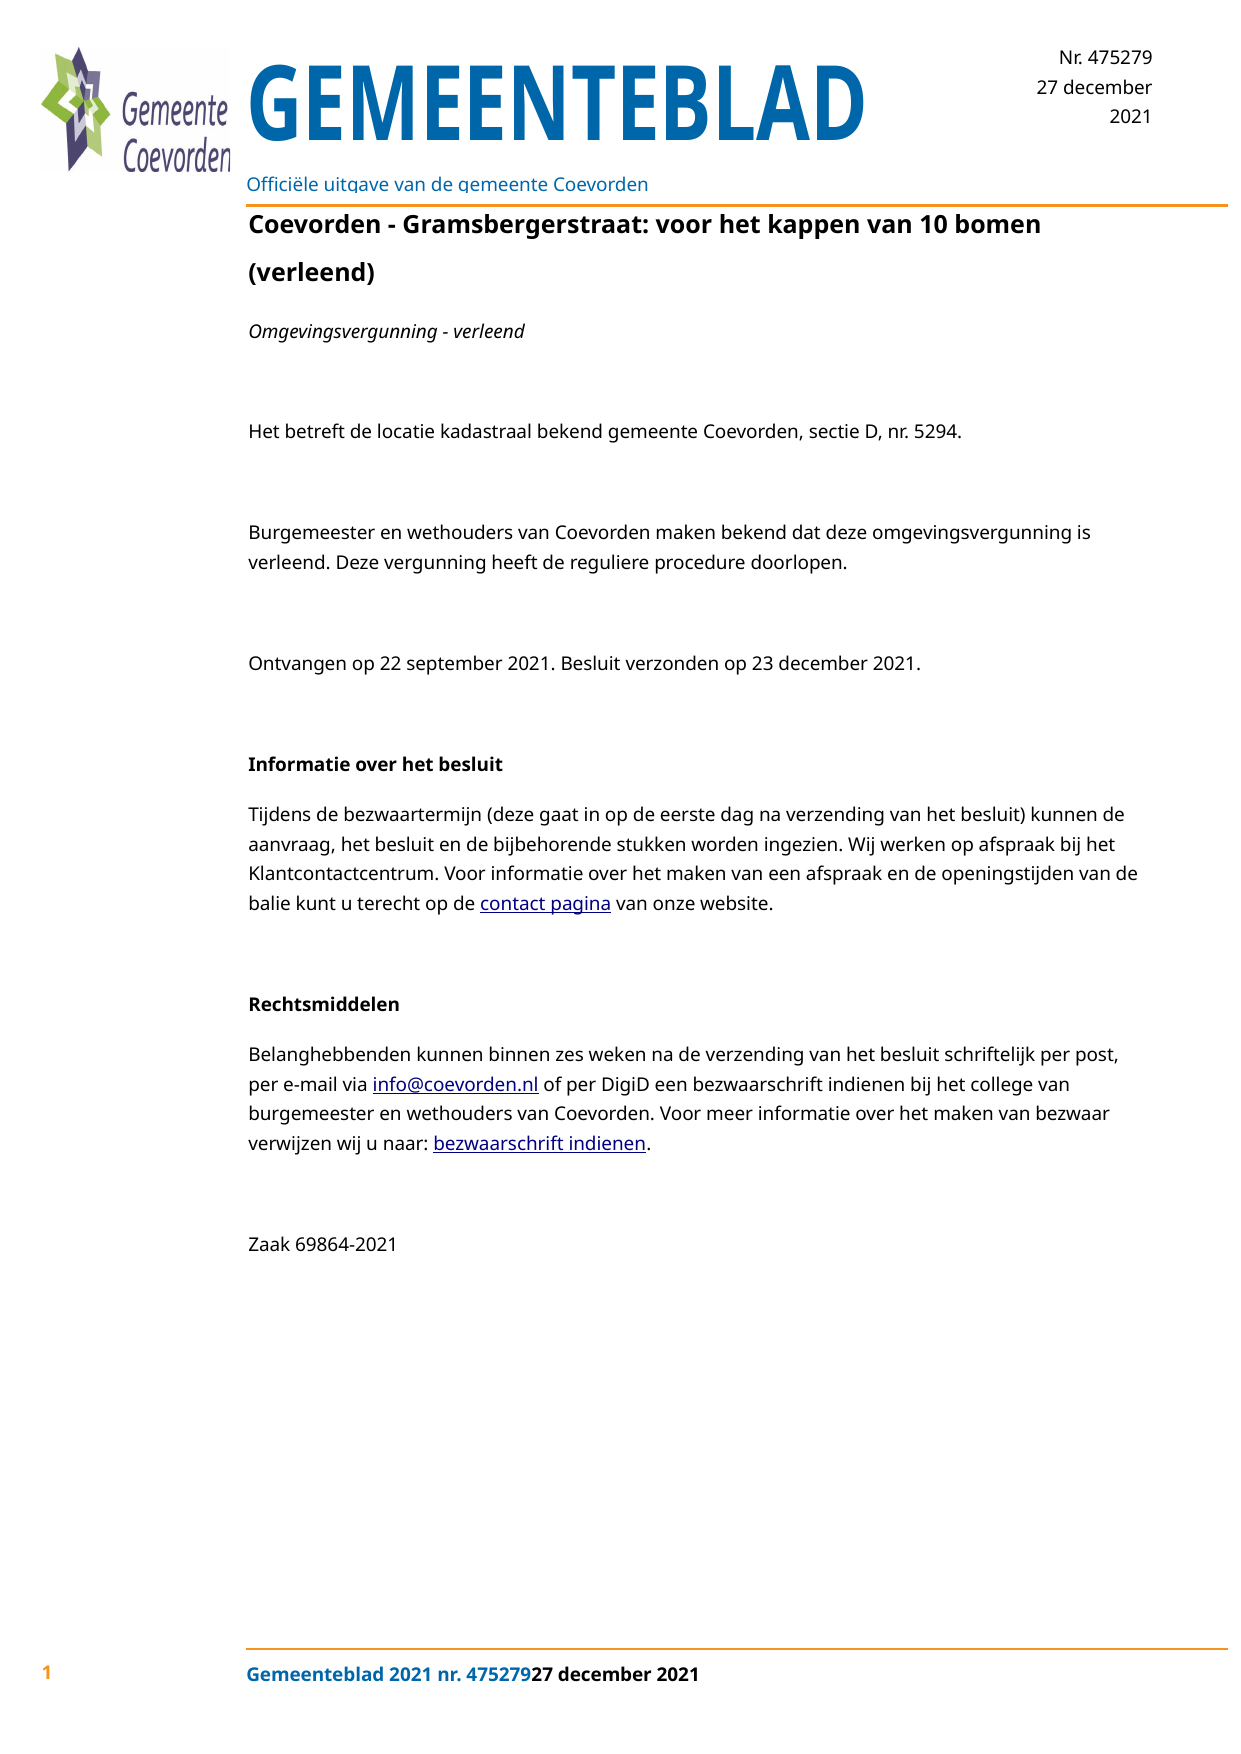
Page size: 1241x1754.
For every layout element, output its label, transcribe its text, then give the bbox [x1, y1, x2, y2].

text Belanghebbenden kunnen binnen zes weken na de verzending van het besluit schriftelijk per post, per e-mail via info@coevorden.nl of per DigiD een bezwaarschrift indienen bij het college van burgemeester en wethouders van Coevorden. Voor meer informatie over het maken van bezwaar verwijzen wij u naar: bezwaarschrift indienen. [248, 1041, 1152, 1156]
text Rechtsmiddelen [248, 991, 1152, 1017]
text Ontvangen op 22 september 2021. Besluit verzonden op 23 december 2021. [248, 650, 1152, 676]
text Tijdens de bezwaartermijn (deze gaat in op de eerste dag na verzending van het besluit) kunnen de aanvraag, het besluit en de bijbehorende stukken worden ingezien. Wij werken op afspraak bij het Klantcontactcentrum. Voor informatie over het maken van een afspraak en de openingstijden van de balie kunt u terecht op de contact pagina van onze website. [248, 801, 1152, 916]
text Coevorden - Gramsbergerstraat: voor het kappen van 10 bomen (verleend) [248, 207, 1152, 288]
text Het betreft de locatie kadastraal bekend gemeente Coevorden, sectie D, nr. 5294. [248, 419, 1152, 444]
text Burgemeester en wethouders van Coevorden maken bekend dat deze omgevingsvergunning is verleend. Deze vergunning heeft de reguliere procedure doorlopen. [248, 519, 1152, 575]
text Informatie over het besluit [248, 751, 1152, 777]
text Omgevingsvergunning - verleend [248, 318, 1152, 344]
picture [41, 47, 231, 172]
text Zaak 69864-2021 [248, 1231, 1152, 1257]
